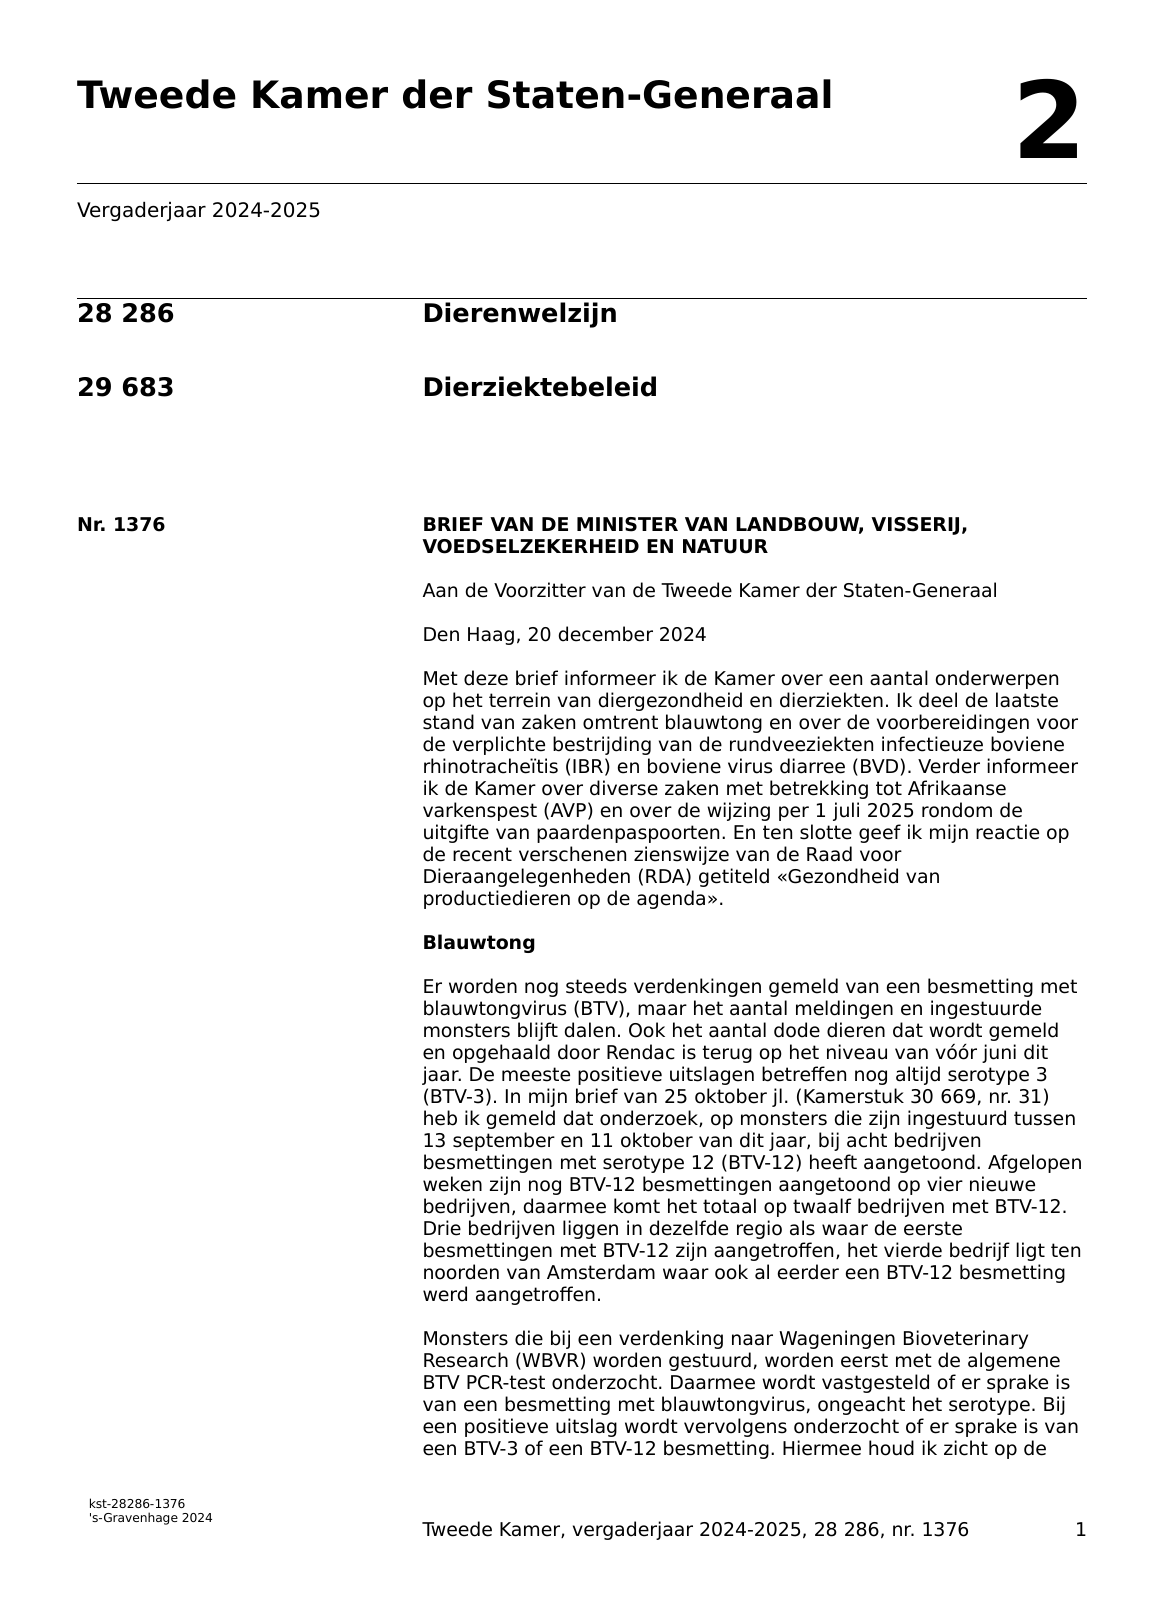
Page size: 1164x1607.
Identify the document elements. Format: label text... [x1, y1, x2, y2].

subtitle Nr. 1376 BRIEF VAN DE MINISTER VAN LANDBOUW, VISSERIJ, VOEDSELZEKERHEID EN NATUUR [77, 514, 1087, 558]
table_cell Vergaderjaar 2024-2025 [77, 184, 1087, 298]
text Aan de Voorzitter van de Tweede Kamer der Staten-Generaal [422, 580, 1087, 602]
text 's-Gravenhage 2024 [88, 1511, 323, 1525]
subtitle 29 683 Dierziektebeleid [77, 373, 1087, 403]
text kst-28286-1376 [88, 1497, 323, 1511]
subtitle Blauwtong [422, 932, 1087, 954]
text Met deze brief informeer ik de Kamer over een aantal onderwerpen op het terrein van diergezondheid en dierziekten. Ik deel de laatste stand van zaken omtrent blauwtong en over de voorbereidingen voor de verplichte bestrijding van de rundveeziekten infectieuze boviene rhinotracheïtis (IBR) en boviene virus diarree (BVD). Verder informeer ik de Kamer over diverse zaken met betrekking tot Afrikaanse varkenspest (AVP) en over de wijzing per 1 juli 2025 rondom de uitgifte van paardenpaspoorten. En ten slotte geef ik mijn reactie op de recent verschenen zienswijze van de Raad voor Dieraangelegenheden (RDA) getiteld «Gezondheid van productiedieren op de agenda». [422, 668, 1087, 910]
table_header Tweede Kamer der Staten-Generaal [77, 59, 886, 183]
text Er worden nog steeds verdenkingen gemeld van een besmetting met blauwtongvirus (BTV), maar het aantal meldingen en ingestuurde monsters blijft dalen. Ook het aantal dode dieren dat wordt gemeld en opgehaald door Rendac is terug op het niveau van vóór juni dit jaar. De meeste positieve uitslagen betreffen nog altijd serotype 3 (BTV-3). In mijn brief van 25 oktober jl. (Kamerstuk 30 669, nr. 31) heb ik gemeld dat onderzoek, op monsters die zijn ingestuurd tussen 13 september en 11 oktober van dit jaar, bij acht bedrijven besmettingen met serotype 12 (BTV-12) heeft aangetoond. Afgelopen weken zijn nog BTV-12 besmettingen aangetoond op vier nieuwe bedrijven, daarmee komt het totaal op twaalf bedrijven met BTV-12. Drie bedrijven liggen in dezelfde regio als waar de eerste besmettingen met BTV-12 zijn aangetroffen, het vierde bedrijf ligt ten noorden van Amsterdam waar ook al eerder een BTV-12 besmetting werd aangetroffen. [422, 976, 1087, 1306]
text Den Haag, 20 december 2024 [422, 624, 1087, 646]
subtitle 28 286 Dierenwelzijn [77, 299, 1087, 329]
table_header 2 [886, 59, 1087, 183]
text Monsters die bij een verdenking naar Wageningen Bioveterinary Research (WBVR) worden gestuurd, worden eerst met de algemene BTV PCR-test onderzocht. Daarmee wordt vastgesteld of er sprake is van een besmetting met blauwtongvirus, ongeacht het serotype. Bij een positieve uitslag wordt vervolgens onderzocht of er sprake is van een BTV-3 of een BTV-12 besmetting. Hiermee houd ik zicht op de [422, 1328, 1087, 1460]
